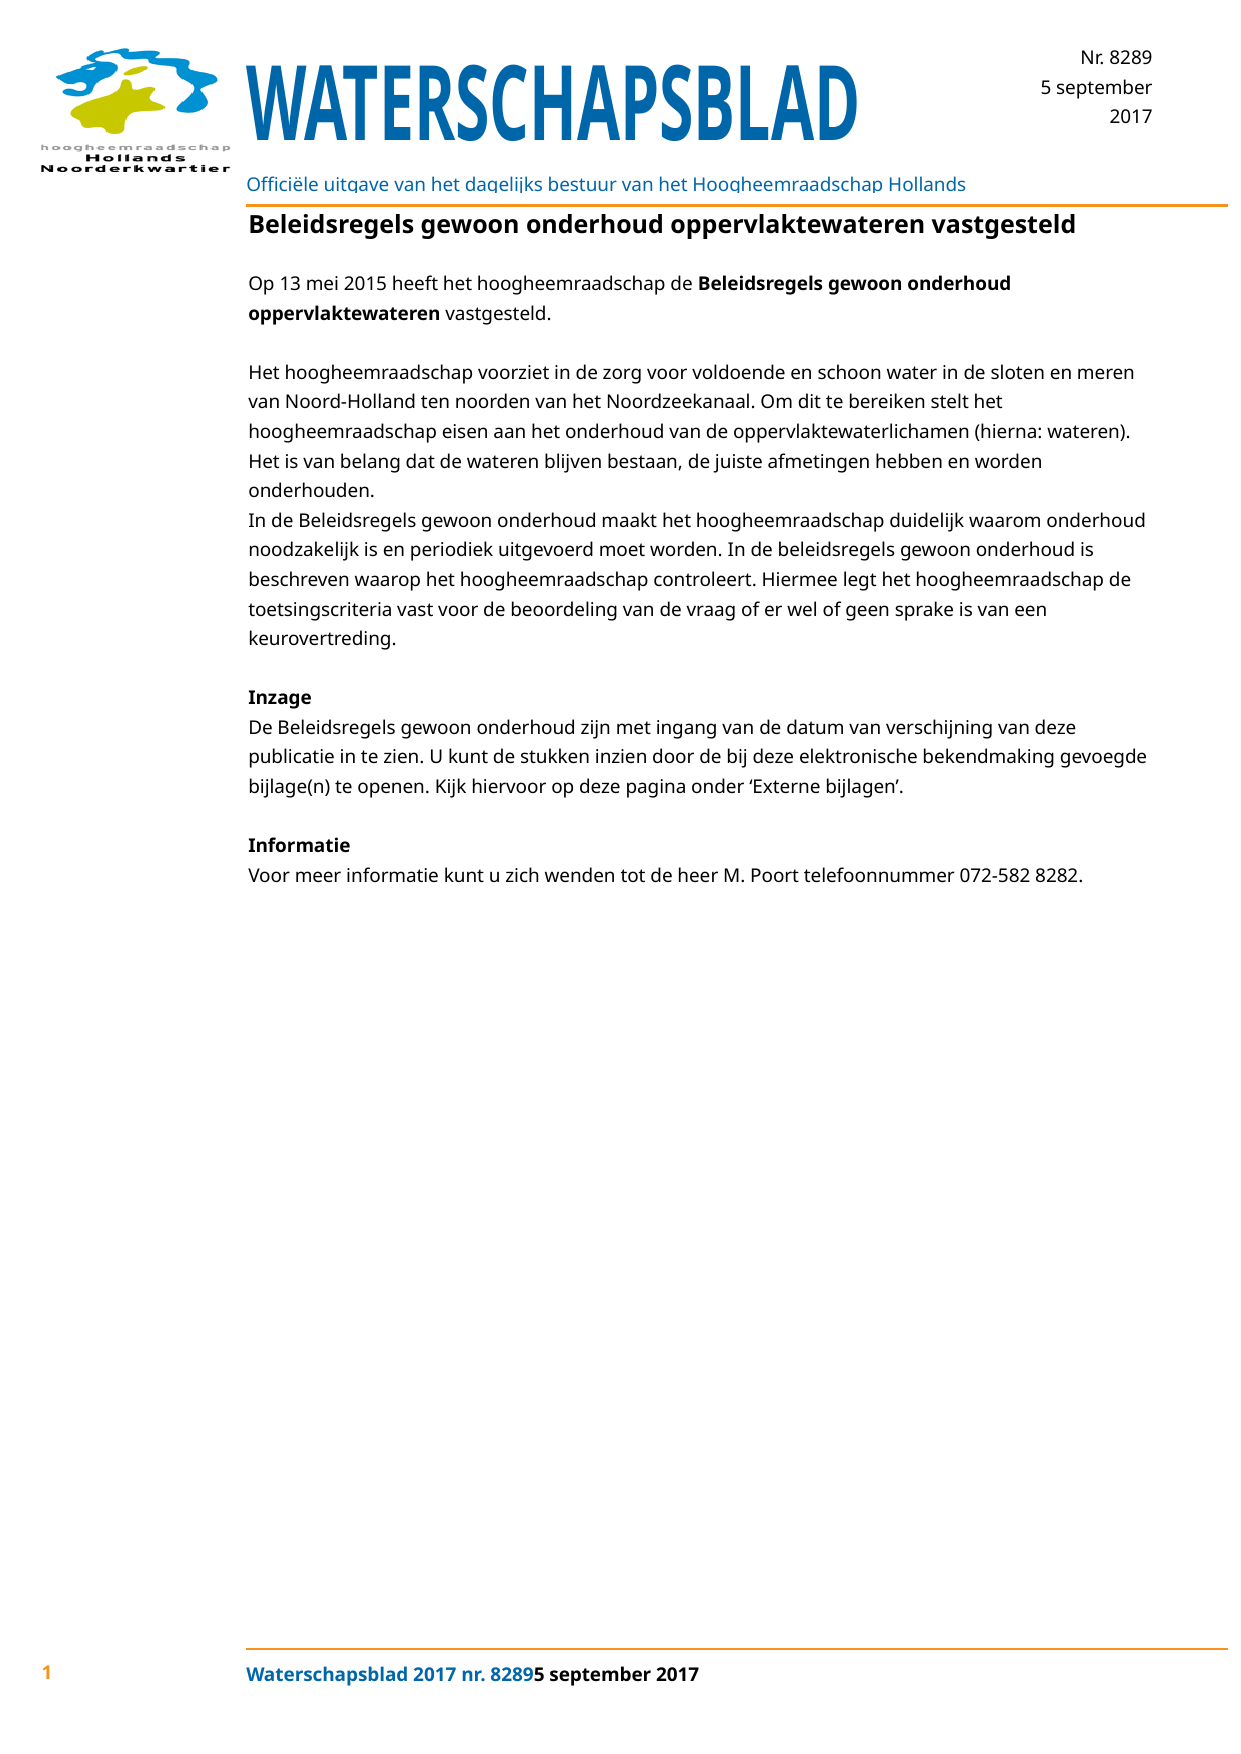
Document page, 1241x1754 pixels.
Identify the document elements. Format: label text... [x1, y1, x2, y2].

text Voor meer informatie kunt u zich wenden tot de heer M. Poort telefoonnummer 072-582 8282. [248, 862, 1152, 888]
picture [41, 47, 231, 172]
text In de Beleidsregels gewoon onderhoud maakt het hoogheemraadschap duidelijk waarom onderhoud noodzakelijk is en periodiek uitgevoerd moet worden. In de beleidsregels gewoon onderhoud is beschreven waarop het hoogheemraadschap controleert. Hiermee legt het hoogheemraadschap de toetsingscriteria vast voor de beoordeling van de vraag of er wel of geen sprake is van een keurovertreding. [248, 507, 1152, 651]
text Het hoogheemraadschap voorziet in de zorg voor voldoende en schoon water in de sloten en meren van Noord-Holland ten noorden van het Noordzeekanaal. Om dit te bereiken stelt het hoogheemraadschap eisen aan het onderhoud van de oppervlaktewaterlichamen (hierna: wateren). Het is van belang dat de wateren blijven bestaan, de juiste afmetingen hebben en worden onderhouden. [248, 359, 1152, 503]
text Informatie [248, 832, 1152, 858]
text Inzage [248, 684, 1152, 710]
text De Beleidsregels gewoon onderhoud zijn met ingang van de datum van verschijning van deze publicatie in te zien. U kunt de stukken inzien door de bij deze elektronische bekendmaking gevoegde bijlage(n) te openen. Kijk hiervoor op deze pagina onder ‘Externe bijlagen’. [248, 714, 1152, 799]
text Beleidsregels gewoon onderhoud oppervlaktewateren vastgesteld [248, 207, 1152, 241]
text Op 13 mei 2015 heeft het hoogheemraadschap de Beleidsregels gewoon onderhoud oppervlaktewateren vastgesteld. [248, 270, 1152, 326]
